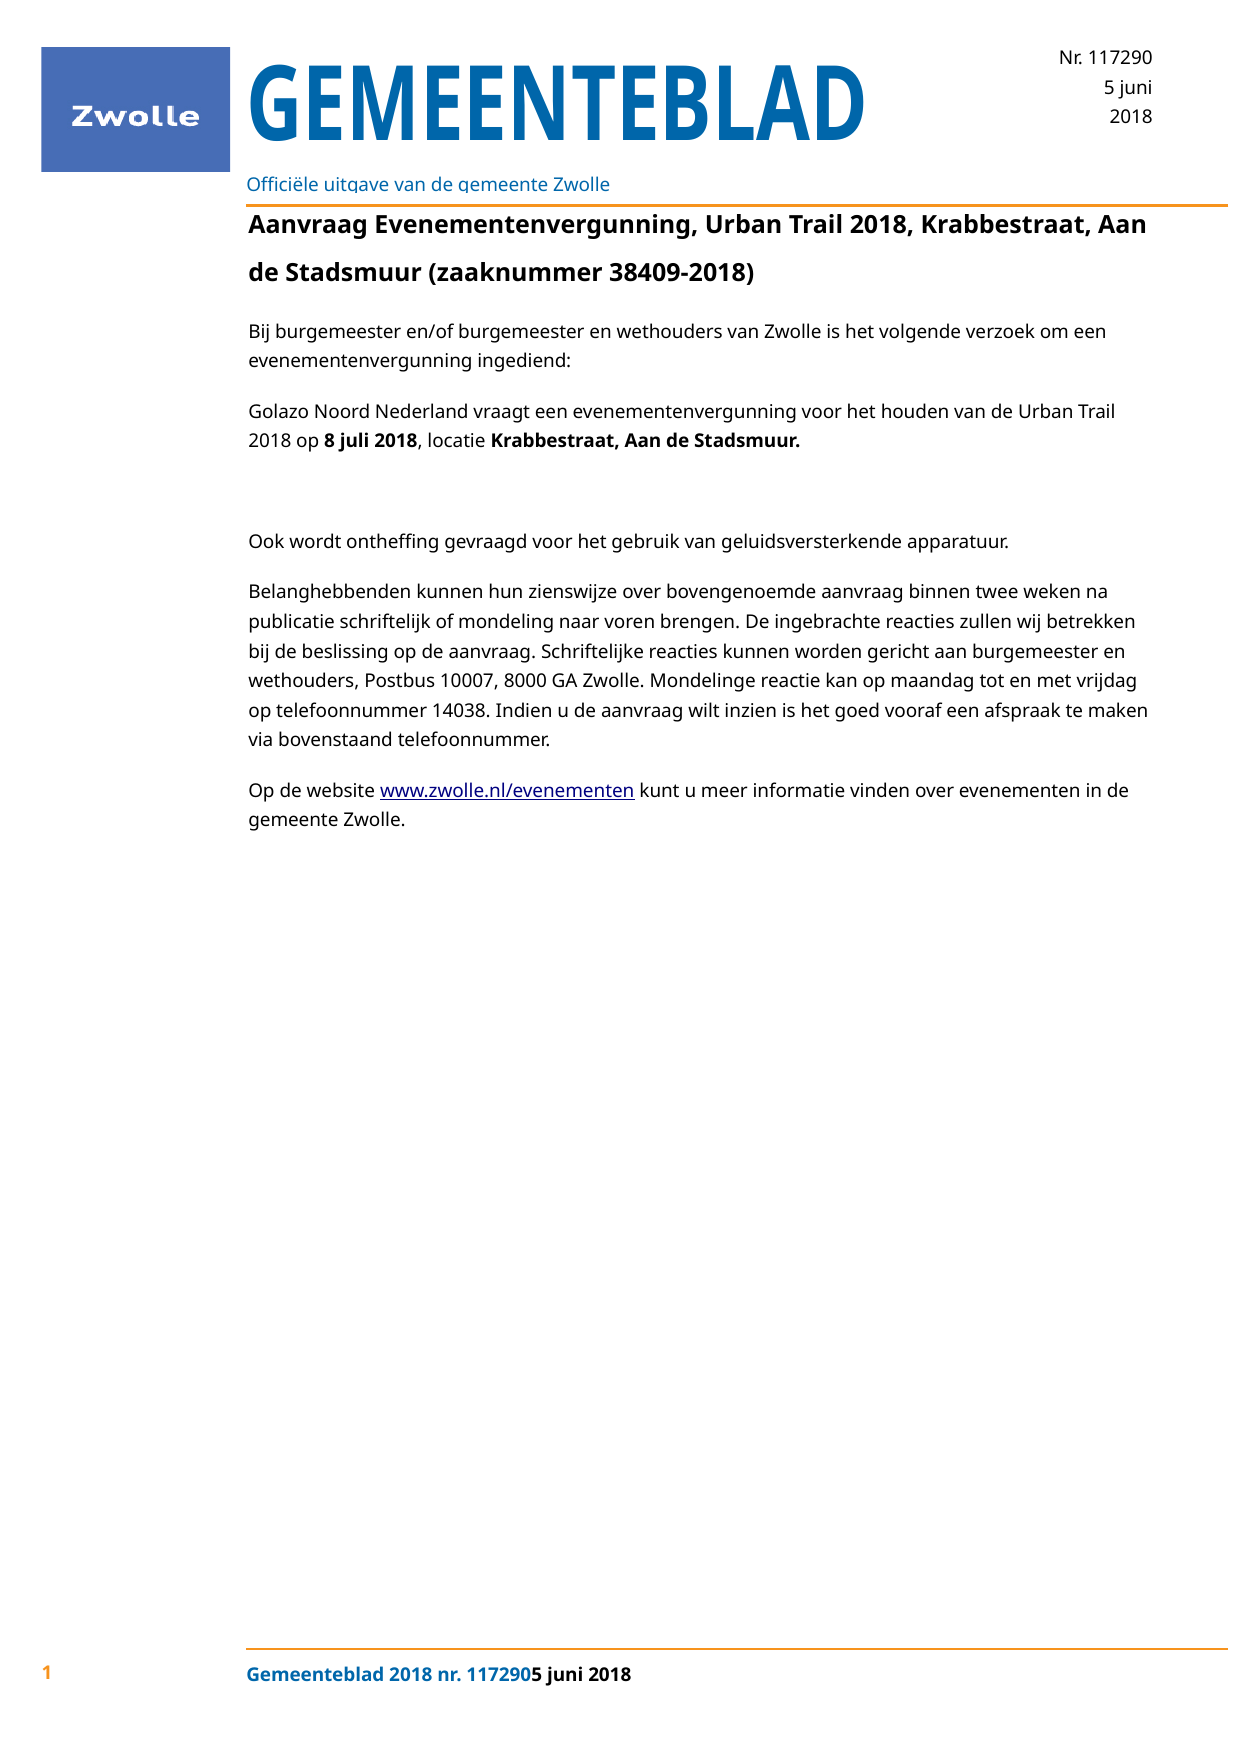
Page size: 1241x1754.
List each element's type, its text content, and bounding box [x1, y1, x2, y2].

text Bij burgemeester en/of burgemeester en wethouders van Zwolle is het volgende verzoek om een evenementenvergunning ingediend: [248, 318, 1152, 373]
text Ook wordt ontheffing gevraagd voor het gebruik van geluidsversterkende apparatuur. [248, 528, 1152, 554]
text Golazo Noord Nederland vraagt een evenementenvergunning voor het houden van de Urban Trail 2018 op 8 juli 2018, locatie Krabbestraat, Aan de Stadsmuur. [248, 398, 1152, 453]
text Aanvraag Evenementenvergunning, Urban Trail 2018, Krabbestraat, Aan de Stadsmuur (zaaknummer 38409-2018) [248, 207, 1152, 288]
text Belanghebbenden kunnen hun zienswijze over bovengenoemde aanvraag binnen twee weken na publicatie schriftelijk of mondeling naar voren brengen. De ingebrachte reacties zullen wij betrekken bij de beslissing op de aanvraag. Schriftelijke reacties kunnen worden gericht aan burgemeester en wethouders, Postbus 10007, 8000 GA Zwolle. Mondelinge reactie kan op maandag tot en met vrijdag op telefoonnummer 14038. Indien u de aanvraag wilt inzien is het goed vooraf een afspraak te maken via bovenstaand telefoonnummer. [248, 579, 1152, 752]
picture [41, 47, 231, 172]
text Op de website www.zwolle.nl/evenementen kunt u meer informatie vinden over evenementen in de gemeente Zwolle. [248, 777, 1152, 832]
